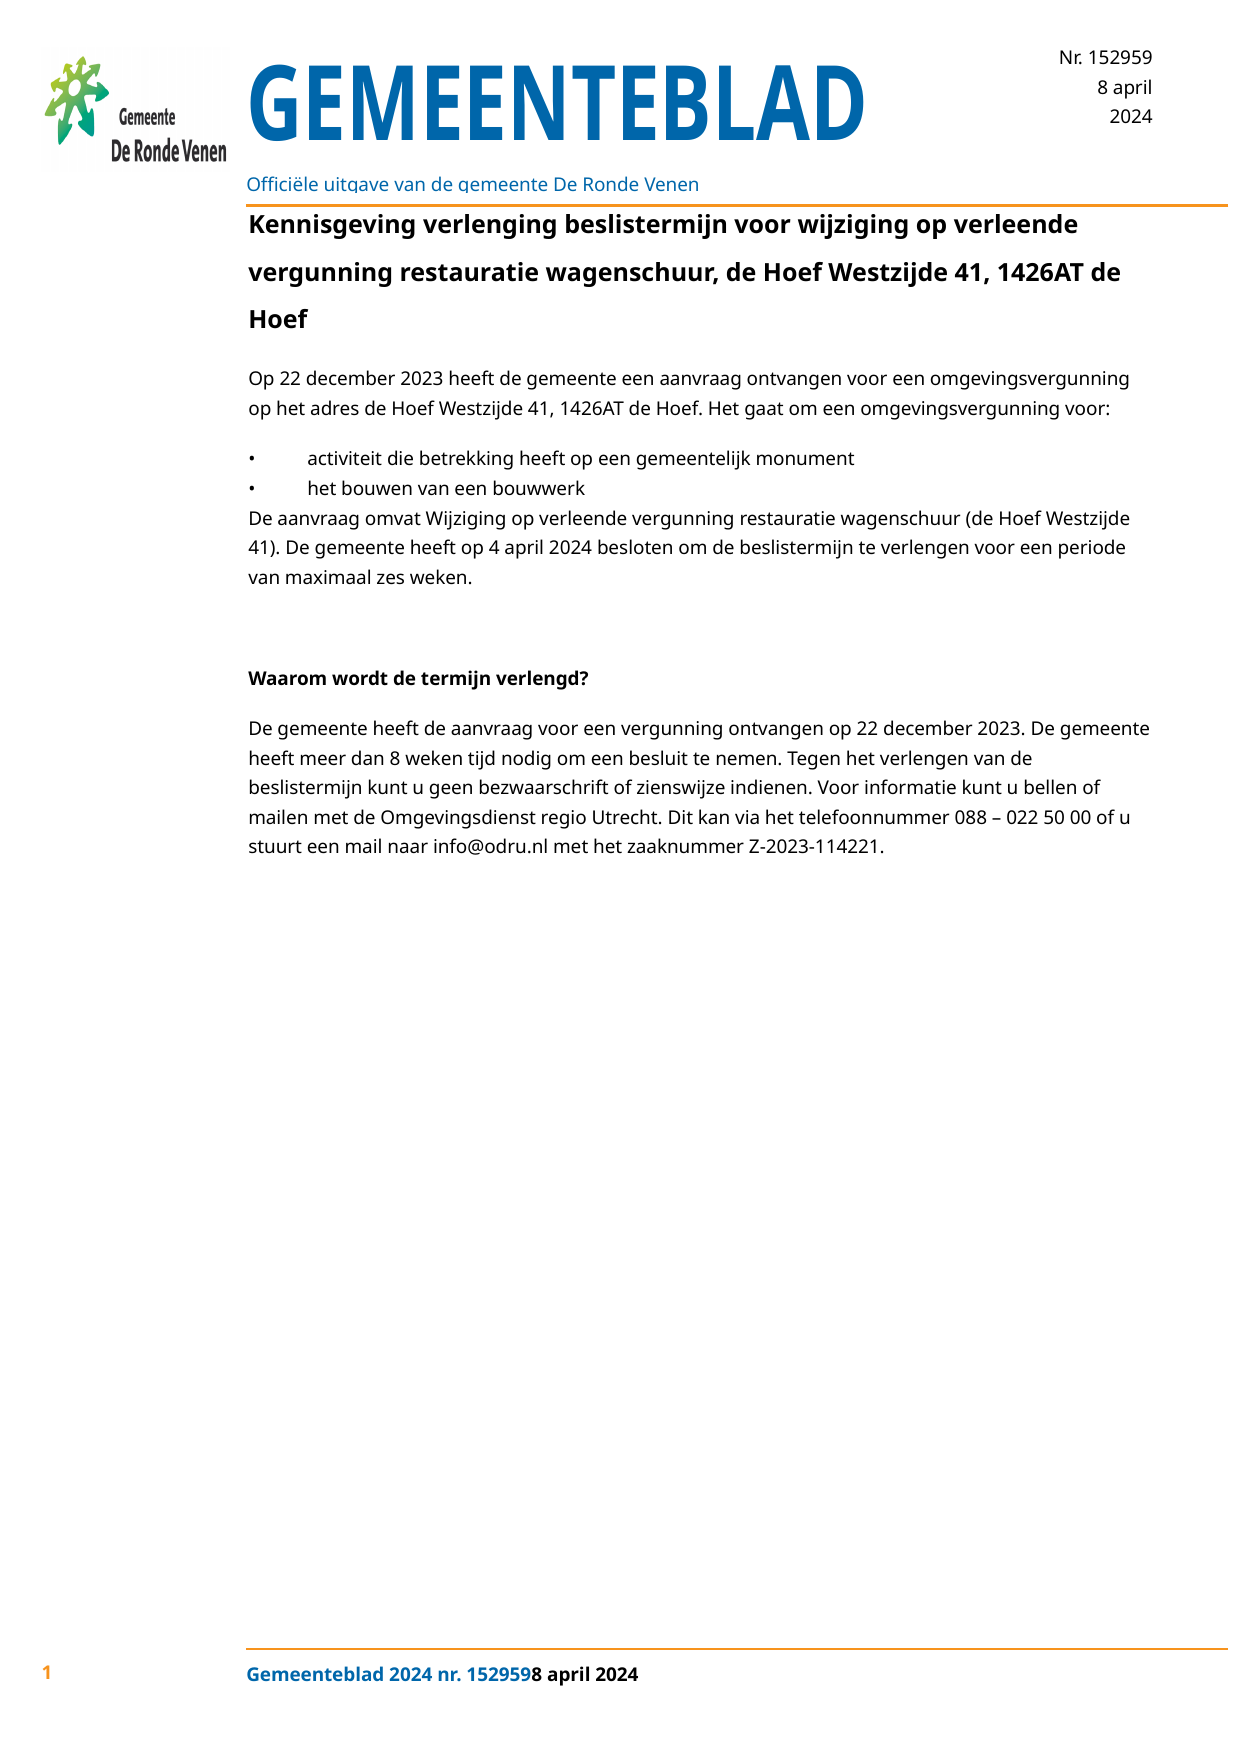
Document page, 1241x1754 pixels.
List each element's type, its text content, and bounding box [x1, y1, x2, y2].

text Waarom wordt de termijn verlengd? [248, 665, 1152, 690]
list het bouwen van een bouwwerk [248, 475, 1152, 501]
text De gemeente heeft de aanvraag voor een vergunning ontvangen op 22 december 2023. De gemeente heeft meer dan 8 weken tijd nodig om een besluit te nemen. Tegen het verlengen van de beslistermijn kunt u geen bezwaarschrift of zienswijze indienen. Voor informatie kunt u bellen of mailen met de Omgevingsdienst regio Utrecht. Dit kan via het telefoonnummer 088 – 022 50 00 of u stuurt een mail naar info@odru.nl met het zaaknummer Z-2023-114221. [248, 715, 1152, 859]
text De aanvraag omvat Wijziging op verleende vergunning restauratie wagenschuur (de Hoef Westzijde 41). De gemeente heeft op 4 april 2024 besloten om de beslistermijn te verlengen voor een periode van maximaal zes weken. [248, 505, 1152, 589]
text Op 22 december 2023 heeft de gemeente een aanvraag ontvangen voor een omgevingsvergunning op het adres de Hoef Westzijde 41, 1426AT de Hoef. Het gaat om een omgevingsvergunning voor: [248, 366, 1152, 421]
list activiteit die betrekking heeft op een gemeentelijk monument [248, 446, 1152, 471]
text Kennisgeving verlenging beslistermijn voor wijziging op verleende vergunning restauratie wagenschuur, de Hoef Westzijde 41, 1426AT de Hoef [248, 207, 1152, 336]
picture [41, 47, 231, 172]
